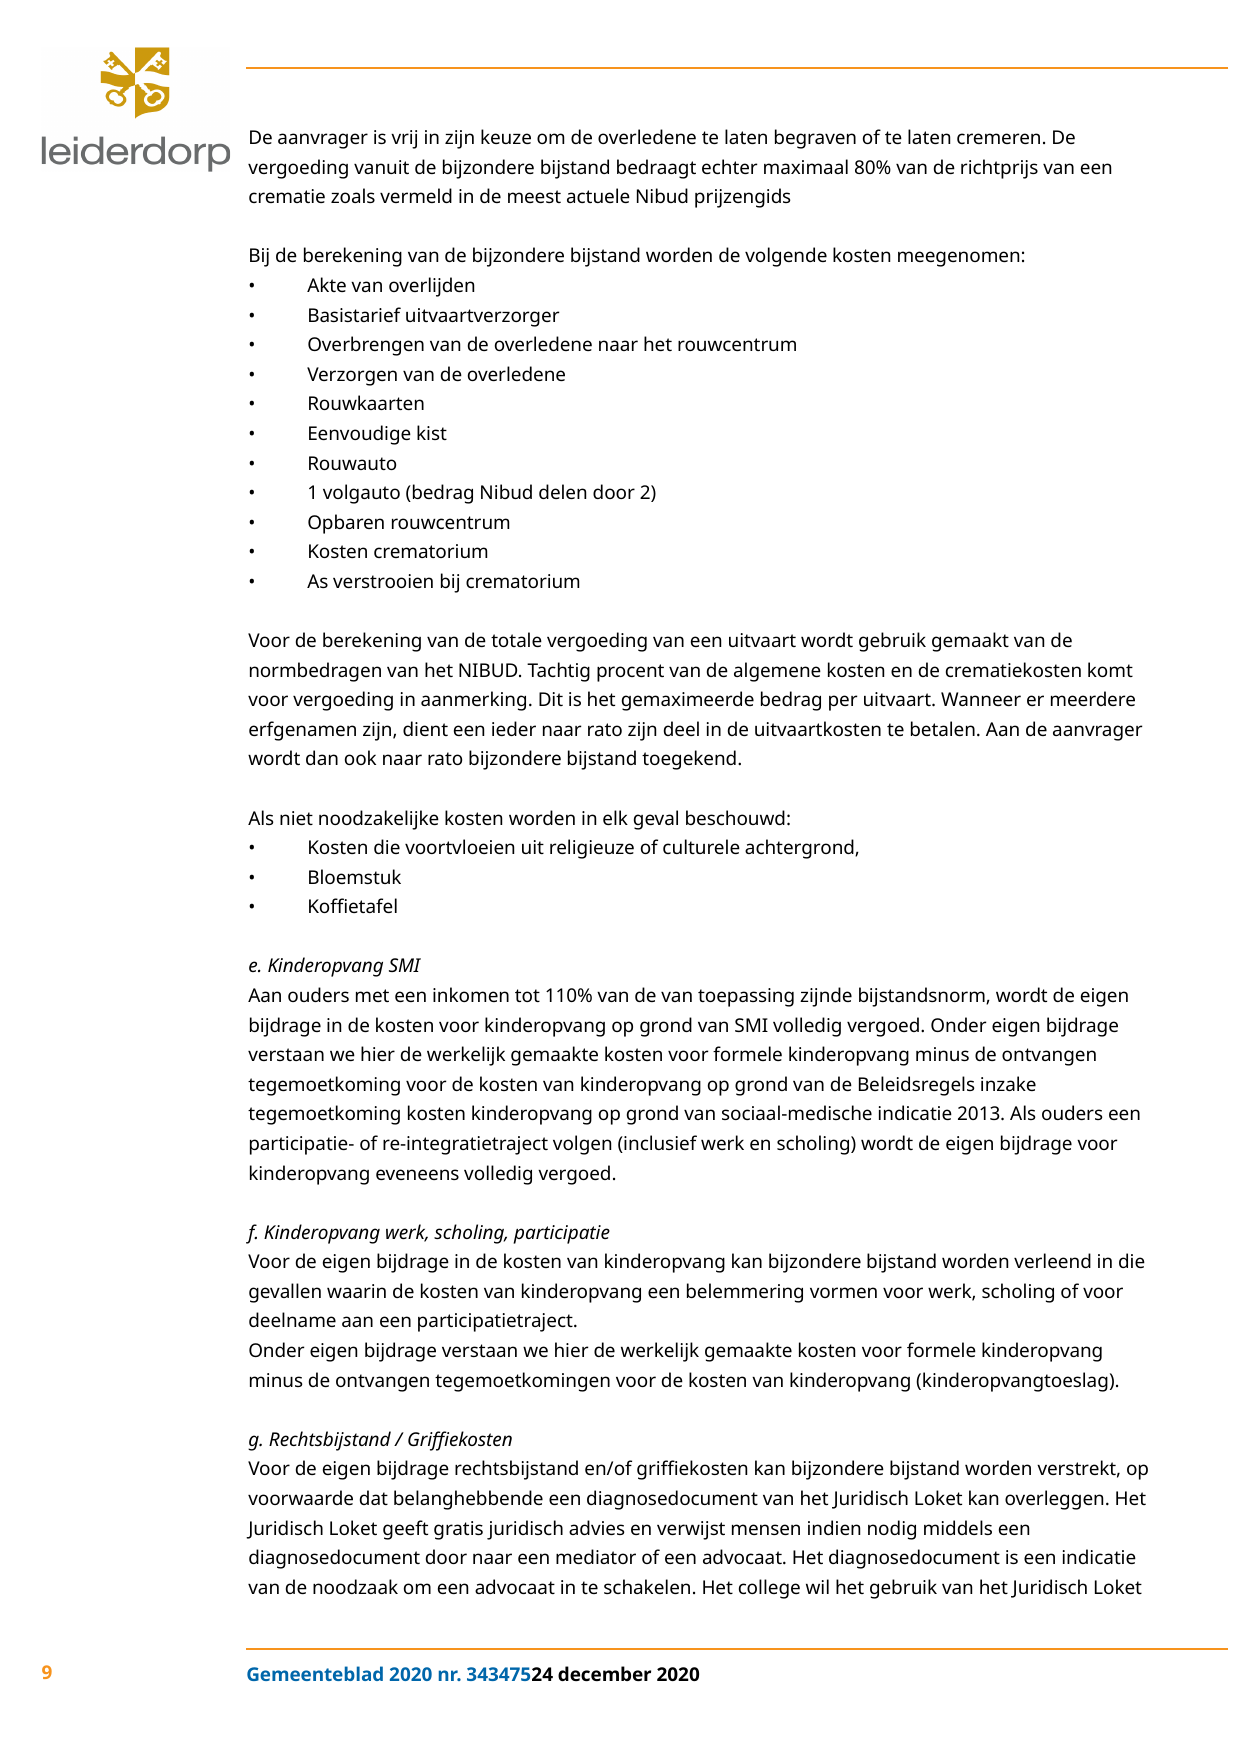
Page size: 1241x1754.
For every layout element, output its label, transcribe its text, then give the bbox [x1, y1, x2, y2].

list Akte van overlijden [248, 272, 1152, 298]
list Basistarief uitvaartverzorger [248, 302, 1152, 328]
text e. Kinderopvang SMI [248, 953, 1152, 978]
list Eenvoudige kist [248, 420, 1152, 446]
text Onder eigen bijdrage verstaan we hier de werkelijk gemaakte kosten voor formele kinderopvang minus de ontvangen tegemoetkomingen voor de kosten van kinderopvang (kinderopvangtoeslag). [248, 1337, 1152, 1393]
text Aan ouders met een inkomen tot 110% van de van toepassing zijnde bijstandsnorm, wordt de eigen bijdrage in de kosten voor kinderopvang op grond van SMI volledig vergoed. Onder eigen bijdrage verstaan we hier de werkelijk gemaakte kosten voor formele kinderopvang minus de ontvangen tegemoetkoming voor de kosten van kinderopvang op grond van de Beleidsregels inzake tegemoetkoming kosten kinderopvang op grond van sociaal-medische indicatie 2013. Als ouders een participatie- of re-integratietraject volgen (inclusief werk en scholing) wordt de eigen bijdrage voor kinderopvang eveneens volledig vergoed. [248, 982, 1152, 1186]
list Kosten crematorium [248, 538, 1152, 564]
list Opbaren rouwcentrum [248, 509, 1152, 535]
list Rouwkaarten [248, 391, 1152, 416]
text g. Rechtsbijstand / Griffiekosten [248, 1426, 1152, 1452]
text Voor de eigen bijdrage rechtsbijstand en/of griffiekosten kan bijzondere bijstand worden verstrekt, op voorwaarde dat belanghebbende een diagnosedocument van het Juridisch Loket kan overleggen. Het Juridisch Loket geeft gratis juridisch advies en verwijst mensen indien nodig middels een diagnosedocument door naar een mediator of een advocaat. Het diagnosedocument is een indicatie van de noodzaak om een advocaat in te schakelen. Het college wil het gebruik van het Juridisch Loket [248, 1456, 1152, 1600]
text f. Kinderopvang werk, scholing, participatie [248, 1219, 1152, 1245]
text De aanvrager is vrij in zijn keuze om de overledene te laten begraven of te laten cremeren. De vergoeding vanuit de bijzondere bijstand bedraagt echter maximaal 80% van de richtprijs van een crematie zoals vermeld in de meest actuele Nibud prijzengids [248, 124, 1152, 209]
list As verstrooien bij crematorium [248, 568, 1152, 594]
text Voor de berekening van de totale vergoeding van een uitvaart wordt gebruik gemaakt van de normbedragen van het NIBUD. Tachtig procent van de algemene kosten en de crematiekosten komt voor vergoeding in aanmerking. Dit is het gemaximeerde bedrag per uitvaart. Wanneer er meerdere erfgenamen zijn, dient een ieder naar rato zijn deel in de uitvaartkosten te betalen. Aan de aanvrager wordt dan ook naar rato bijzondere bijstand toegekend. [248, 627, 1152, 771]
picture [41, 47, 231, 172]
list Kosten die voortvloeien uit religieuze of culturele achtergrond, [248, 834, 1152, 860]
list Koffietafel [248, 893, 1152, 919]
list 1 volgauto (bedrag Nibud delen door 2) [248, 479, 1152, 505]
text Bij de berekening van de bijzondere bijstand worden de volgende kosten meegenomen: [248, 243, 1152, 268]
list Bloemstuk [248, 864, 1152, 890]
list Overbrengen van de overledene naar het rouwcentrum [248, 331, 1152, 357]
text Voor de eigen bijdrage in de kosten van kinderopvang kan bijzondere bijstand worden verleend in die gevallen waarin de kosten van kinderopvang een belemmering vormen voor werk, scholing of voor deelname aan een participatietraject. [248, 1248, 1152, 1333]
list Verzorgen van de overledene [248, 361, 1152, 387]
list Rouwauto [248, 450, 1152, 476]
text Als niet noodzakelijke kosten worden in elk geval beschouwd: [248, 805, 1152, 831]
